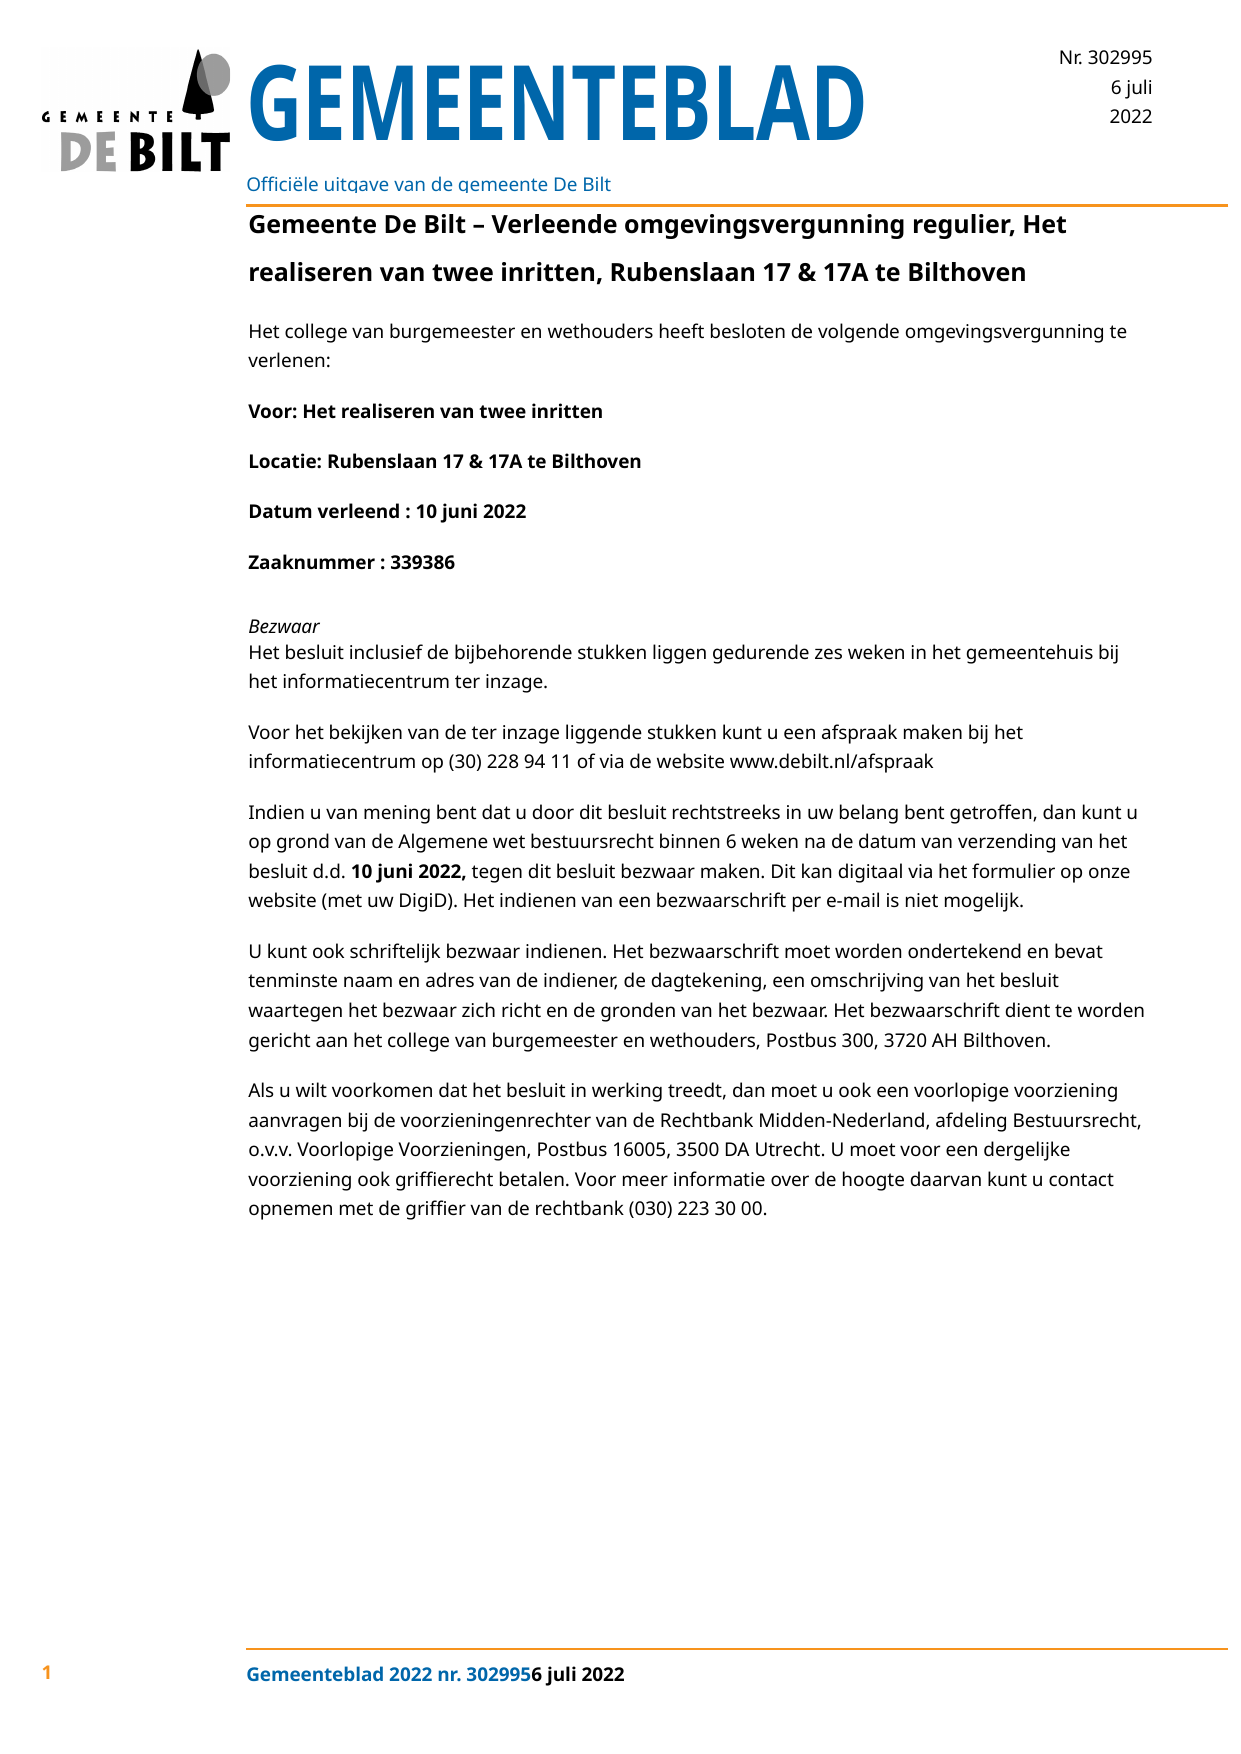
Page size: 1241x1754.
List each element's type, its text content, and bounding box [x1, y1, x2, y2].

text Indien u van mening bent dat u door dit besluit rechtstreeks in uw belang bent getroffen, dan kunt u op grond van de Algemene wet bestuursrecht binnen 6 weken na de datum van verzending van het besluit d.d. 10 juni 2022, tegen dit besluit bezwaar maken. Dit kan digitaal via het formulier op onze website (met uw DigiD). Het indienen van een bezwaarschrift per e-mail is niet mogelijk. [248, 799, 1152, 913]
text Het besluit inclusief de bijbehorende stukken liggen gedurende zes weken in het gemeentehuis bij het informatiecentrum ter inzage. [248, 639, 1152, 694]
text Datum verleend : 10 juni 2022 [248, 499, 1152, 524]
text Locatie: Rubenslaan 17 & 17A te Bilthoven [248, 448, 1152, 474]
text Zaaknummer : 339386 [248, 549, 1152, 575]
text Bezwaar [248, 613, 1152, 639]
picture [41, 47, 231, 172]
text Het college van burgemeester en wethouders heeft besloten de volgende omgevingsvergunning te verlenen: [248, 318, 1152, 373]
text Voor het bekijken van de ter inzage liggende stukken kunt u een afspraak maken bij het informatiecentrum op (30) 228 94 11 of via de website www.debilt.nl/afspraak [248, 719, 1152, 774]
text Gemeente De Bilt – Verleende omgevingsvergunning regulier, Het realiseren van twee inritten, Rubenslaan 17 & 17A te Bilthoven [248, 207, 1152, 288]
text Als u wilt voorkomen dat het besluit in werking treedt, dan moet u ook een voorlopige voorziening aanvragen bij de voorzieningenrechter van de Rechtbank Midden-Nederland, afdeling Bestuursrecht, o.v.v. Voorlopige Voorzieningen, Postbus 16005, 3500 DA Utrecht. U moet voor een dergelijke voorziening ook griffierecht betalen. Voor meer informatie over de hoogte daarvan kunt u contact opnemen met de griffier van de rechtbank (030) 223 30 00. [248, 1077, 1152, 1221]
text Voor: Het realiseren van twee inritten [248, 398, 1152, 424]
text U kunt ook schriftelijk bezwaar indienen. Het bezwaarschrift moet worden ondertekend en bevat tenminste naam en adres van de indiener, de dagtekening, een omschrijving van het besluit waartegen het bezwaar zich richt en de gronden van het bezwaar. Het bezwaarschrift dient te worden gericht aan het college van burgemeester en wethouders, Postbus 300, 3720 AH Bilthoven. [248, 938, 1152, 1052]
